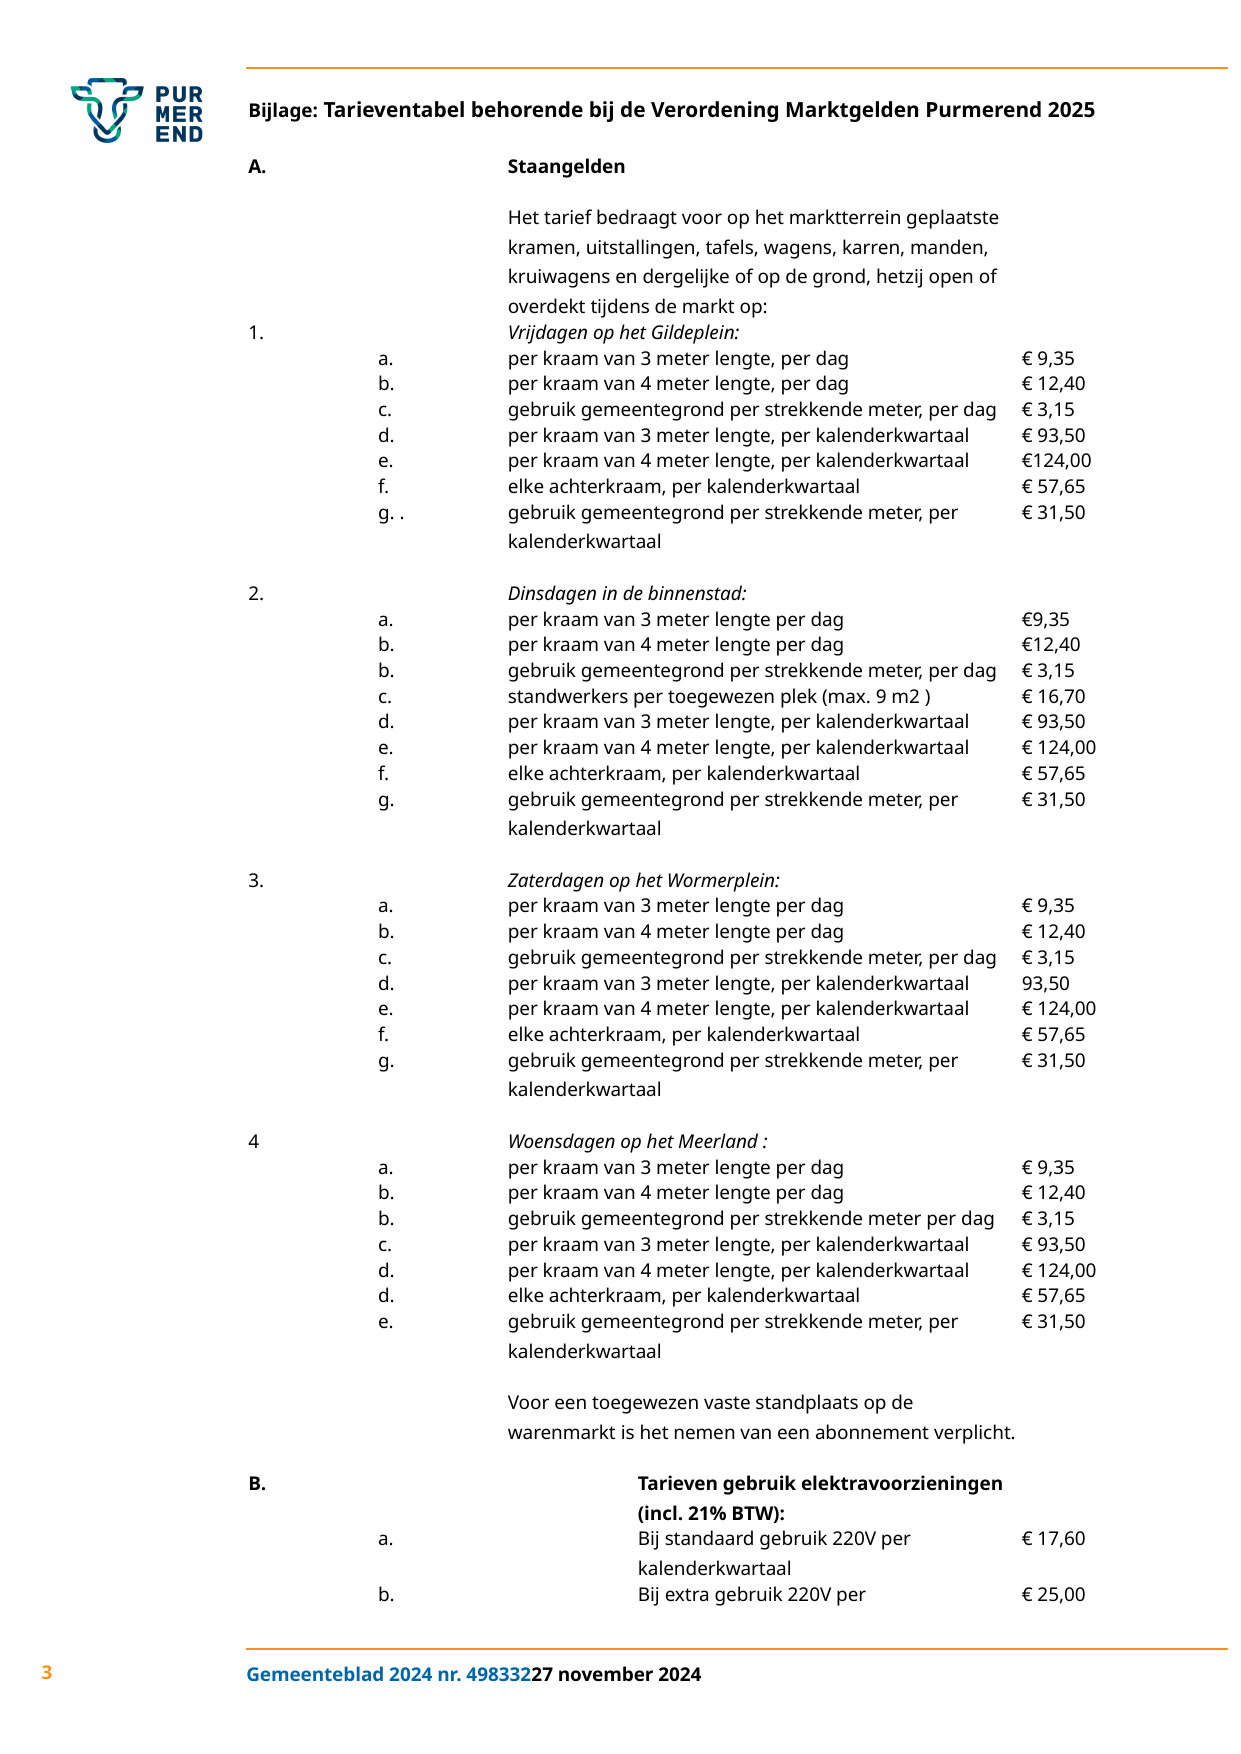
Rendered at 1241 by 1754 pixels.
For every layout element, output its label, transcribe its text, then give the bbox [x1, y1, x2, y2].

table_cell [248, 370, 378, 396]
table_cell [1022, 1445, 1152, 1470]
table_cell gebruik gemeentegrond per strekkende meter, per kalenderkwartaal [508, 1047, 1022, 1102]
table_cell [378, 1389, 508, 1444]
table_cell € 57,65 [1022, 473, 1152, 499]
table_cell [248, 396, 378, 422]
table_cell a. [378, 1154, 508, 1179]
picture [41, 47, 231, 172]
table_cell [248, 1308, 378, 1363]
table_cell [248, 709, 378, 734]
table_cell per kraam van 4 meter lengte, per kalenderkwartaal [508, 1257, 1022, 1282]
table_cell [378, 205, 508, 319]
table_header A. [248, 153, 508, 179]
table_cell € 57,65 [1022, 1283, 1152, 1308]
table_cell € 12,40 [1022, 370, 1152, 396]
text Bijlage: Tarieventabel behorende bij de Verordening Marktgelden Purmerend 2025 [248, 95, 1152, 123]
table_cell per kraam van 3 meter lengte, per kalenderkwartaal [508, 1231, 1022, 1257]
table_cell b. [378, 657, 508, 683]
table_cell per kraam van 3 meter lengte per dag [508, 606, 1022, 632]
table_cell € 93,50 [1022, 1231, 1152, 1257]
table_cell [378, 1470, 638, 1526]
table_cell [378, 1364, 508, 1389]
table_cell Tarieven gebruik elektravoorzieningen (incl. 21% BTW): [638, 1470, 1022, 1526]
table_cell € 12,40 [1022, 919, 1152, 944]
table_cell g. . [378, 499, 508, 554]
table_cell [248, 1103, 378, 1128]
table_cell €9,35 [1022, 606, 1152, 632]
table_cell € 3,15 [1022, 657, 1152, 683]
table_cell € 9,35 [1022, 345, 1152, 370]
table_cell [248, 1047, 378, 1102]
table_cell 93,50 [1022, 970, 1152, 996]
table_cell gebruik gemeentegrond per strekkende meter, per dag [508, 657, 1022, 683]
table_cell d. [378, 422, 508, 448]
table_cell [248, 1526, 378, 1581]
table_cell e. [378, 448, 508, 473]
table_cell [248, 893, 378, 918]
table_cell 3. [248, 867, 378, 893]
table_cell [378, 1445, 508, 1470]
table_cell € 25,00 [1022, 1581, 1152, 1607]
table_cell €12,40 [1022, 632, 1152, 657]
table_cell c. [378, 944, 508, 970]
table_cell f. [378, 473, 508, 499]
table_cell [248, 1257, 378, 1282]
table_cell per kraam van 4 meter lengte per dag [508, 632, 1022, 657]
table_cell [248, 1445, 378, 1470]
table_cell gebruik gemeentegrond per strekkende meter, per kalenderkwartaal [508, 786, 1022, 841]
table_cell per kraam van 4 meter lengte, per kalenderkwartaal [508, 735, 1022, 760]
table_cell b. [378, 632, 508, 657]
table_cell € 124,00 [1022, 996, 1152, 1021]
table_cell [248, 1581, 378, 1607]
table_cell e. [378, 996, 508, 1021]
table_cell [508, 841, 1022, 867]
table_cell Bij standaard gebruik 220V per kalenderkwartaal [638, 1526, 1022, 1581]
table_cell [248, 205, 378, 319]
table_cell c. [378, 683, 508, 709]
table_cell [248, 944, 378, 970]
table_cell a. [378, 1526, 638, 1581]
table_cell [1022, 867, 1152, 893]
table_cell [1022, 1389, 1152, 1444]
table_cell € 3,15 [1022, 1205, 1152, 1231]
table_cell [248, 1180, 378, 1205]
table_cell b. [378, 1581, 638, 1607]
table_cell € 16,70 [1022, 683, 1152, 709]
table_cell elke achterkraam, per kalenderkwartaal [508, 1283, 1022, 1308]
table_cell B. [248, 1470, 378, 1526]
table_cell € 31,50 [1022, 786, 1152, 841]
table_cell gebruik gemeentegrond per strekkende meter, per kalenderkwartaal [508, 1308, 1022, 1363]
table_cell [508, 1445, 1022, 1470]
table_cell b. [378, 1180, 508, 1205]
table_cell per kraam van 3 meter lengte, per kalenderkwartaal [508, 709, 1022, 734]
table_cell c. [378, 396, 508, 422]
table_cell elke achterkraam, per kalenderkwartaal [508, 1021, 1022, 1047]
table_cell [378, 580, 508, 606]
table_cell [1022, 179, 1152, 204]
table_cell [248, 606, 378, 632]
table_cell [248, 760, 378, 786]
table_cell d. [378, 1257, 508, 1282]
table_cell [378, 1103, 508, 1128]
table_cell € 57,65 [1022, 1021, 1152, 1047]
table_cell 4 [248, 1128, 378, 1154]
table_cell b. [378, 370, 508, 396]
table_cell € 93,50 [1022, 709, 1152, 734]
table_cell [508, 1103, 1022, 1128]
table_cell [378, 554, 508, 580]
table_cell [248, 422, 378, 448]
table_cell €124,00 [1022, 448, 1152, 473]
table_cell € 9,35 [1022, 1154, 1152, 1179]
table_cell b. [378, 919, 508, 944]
table_cell e. [378, 1308, 508, 1363]
table_cell gebruik gemeentegrond per strekkende meter per dag [508, 1205, 1022, 1231]
table_cell [248, 554, 378, 580]
table_cell [248, 1021, 378, 1047]
table_cell per kraam van 3 meter lengte, per kalenderkwartaal [508, 970, 1022, 996]
table_cell [248, 448, 378, 473]
table_cell [248, 1364, 378, 1389]
table_cell € 17,60 [1022, 1526, 1152, 1581]
table_cell gebruik gemeentegrond per strekkende meter, per kalenderkwartaal [508, 499, 1022, 554]
table_cell f. [378, 760, 508, 786]
table_cell € 3,15 [1022, 396, 1152, 422]
table_cell [378, 1128, 508, 1154]
table_cell [248, 996, 378, 1021]
table_cell gebruik gemeentegrond per strekkende meter, per dag [508, 944, 1022, 970]
table_cell [248, 345, 378, 370]
table_cell [248, 1283, 378, 1308]
table_cell a. [378, 606, 508, 632]
table_cell elke achterkraam, per kalenderkwartaal [508, 760, 1022, 786]
table_cell [248, 657, 378, 683]
table_cell per kraam van 3 meter lengte, per dag [508, 345, 1022, 370]
table_cell [508, 179, 1022, 204]
table_cell 1. [248, 319, 378, 345]
table_cell Bij extra gebruik 220V per [638, 1581, 1022, 1607]
table_cell elke achterkraam, per kalenderkwartaal [508, 473, 1022, 499]
table_cell [1022, 554, 1152, 580]
table_cell Woensdagen op het Meerland : [508, 1128, 1022, 1154]
table_cell d. [378, 1283, 508, 1308]
table_cell Voor een toegewezen vaste standplaats op de warenmarkt is het nemen van een abonnement verplicht. [508, 1389, 1022, 1444]
table_cell d. [378, 709, 508, 734]
table_cell g. [378, 786, 508, 841]
table_cell [248, 179, 378, 204]
table_cell € 31,50 [1022, 1308, 1152, 1363]
table_cell [378, 841, 508, 867]
table_cell [248, 1389, 378, 1444]
table_cell [1022, 841, 1152, 867]
table_cell per kraam van 3 meter lengte, per kalenderkwartaal [508, 422, 1022, 448]
table_cell Vrijdagen op het Gildeplein: [508, 319, 1022, 345]
table_cell [378, 867, 508, 893]
table_cell € 93,50 [1022, 422, 1152, 448]
table_cell € 124,00 [1022, 735, 1152, 760]
table_cell € 57,65 [1022, 760, 1152, 786]
table_cell [248, 499, 378, 554]
table_cell [1022, 580, 1152, 606]
table_cell € 9,35 [1022, 893, 1152, 918]
table_cell a. [378, 345, 508, 370]
table_cell € 31,50 [1022, 1047, 1152, 1102]
table_cell per kraam van 4 meter lengte, per kalenderkwartaal [508, 448, 1022, 473]
table_cell [248, 786, 378, 841]
table_cell Zaterdagen op het Wormerplein: [508, 867, 1022, 893]
table_cell [508, 554, 1022, 580]
table_cell [508, 1364, 1022, 1389]
table_cell c. [378, 1231, 508, 1257]
table_header Staangelden [508, 153, 1022, 179]
table_cell [248, 1154, 378, 1179]
table_cell [248, 1231, 378, 1257]
table_cell e. [378, 735, 508, 760]
table_cell [248, 919, 378, 944]
table_cell [1022, 1470, 1152, 1526]
table_cell [248, 632, 378, 657]
table_cell b. [378, 1205, 508, 1231]
table_cell [1022, 319, 1152, 345]
table_cell per kraam van 4 meter lengte per dag [508, 1180, 1022, 1205]
table_cell a. [378, 893, 508, 918]
table_cell per kraam van 3 meter lengte per dag [508, 1154, 1022, 1179]
table_cell € 31,50 [1022, 499, 1152, 554]
table_cell [248, 1205, 378, 1231]
table_cell [1022, 205, 1152, 319]
table_cell per kraam van 4 meter lengte per dag [508, 919, 1022, 944]
table_cell per kraam van 4 meter lengte, per dag [508, 370, 1022, 396]
table_cell [248, 473, 378, 499]
table_cell gebruik gemeentegrond per strekkende meter, per dag [508, 396, 1022, 422]
table_cell Dinsdagen in de binnenstad: [508, 580, 1022, 606]
table_cell g. [378, 1047, 508, 1102]
table_cell [248, 970, 378, 996]
table_cell [1022, 1128, 1152, 1154]
table_cell Het tarief bedraagt voor op het marktterrein geplaatste kramen, uitstallingen, tafels, wagens, karren, manden, kruiwagens en dergelijke of op de grond, hetzij open of overdekt tijdens de markt op: [508, 205, 1022, 319]
table_cell [378, 319, 508, 345]
table_cell € 124,00 [1022, 1257, 1152, 1282]
table_cell [1022, 1364, 1152, 1389]
table_header [1022, 153, 1152, 179]
table_cell f. [378, 1021, 508, 1047]
table_cell [378, 179, 508, 204]
table_cell d. [378, 970, 508, 996]
table_cell per kraam van 3 meter lengte per dag [508, 893, 1022, 918]
table_cell 2. [248, 580, 378, 606]
table_cell [248, 683, 378, 709]
table_cell per kraam van 4 meter lengte, per kalenderkwartaal [508, 996, 1022, 1021]
table_cell € 12,40 [1022, 1180, 1152, 1205]
table_cell [248, 841, 378, 867]
table_cell € 3,15 [1022, 944, 1152, 970]
table_cell [248, 735, 378, 760]
table_cell standwerkers per toegewezen plek (max. 9 m2 ) [508, 683, 1022, 709]
table_cell [1022, 1103, 1152, 1128]
